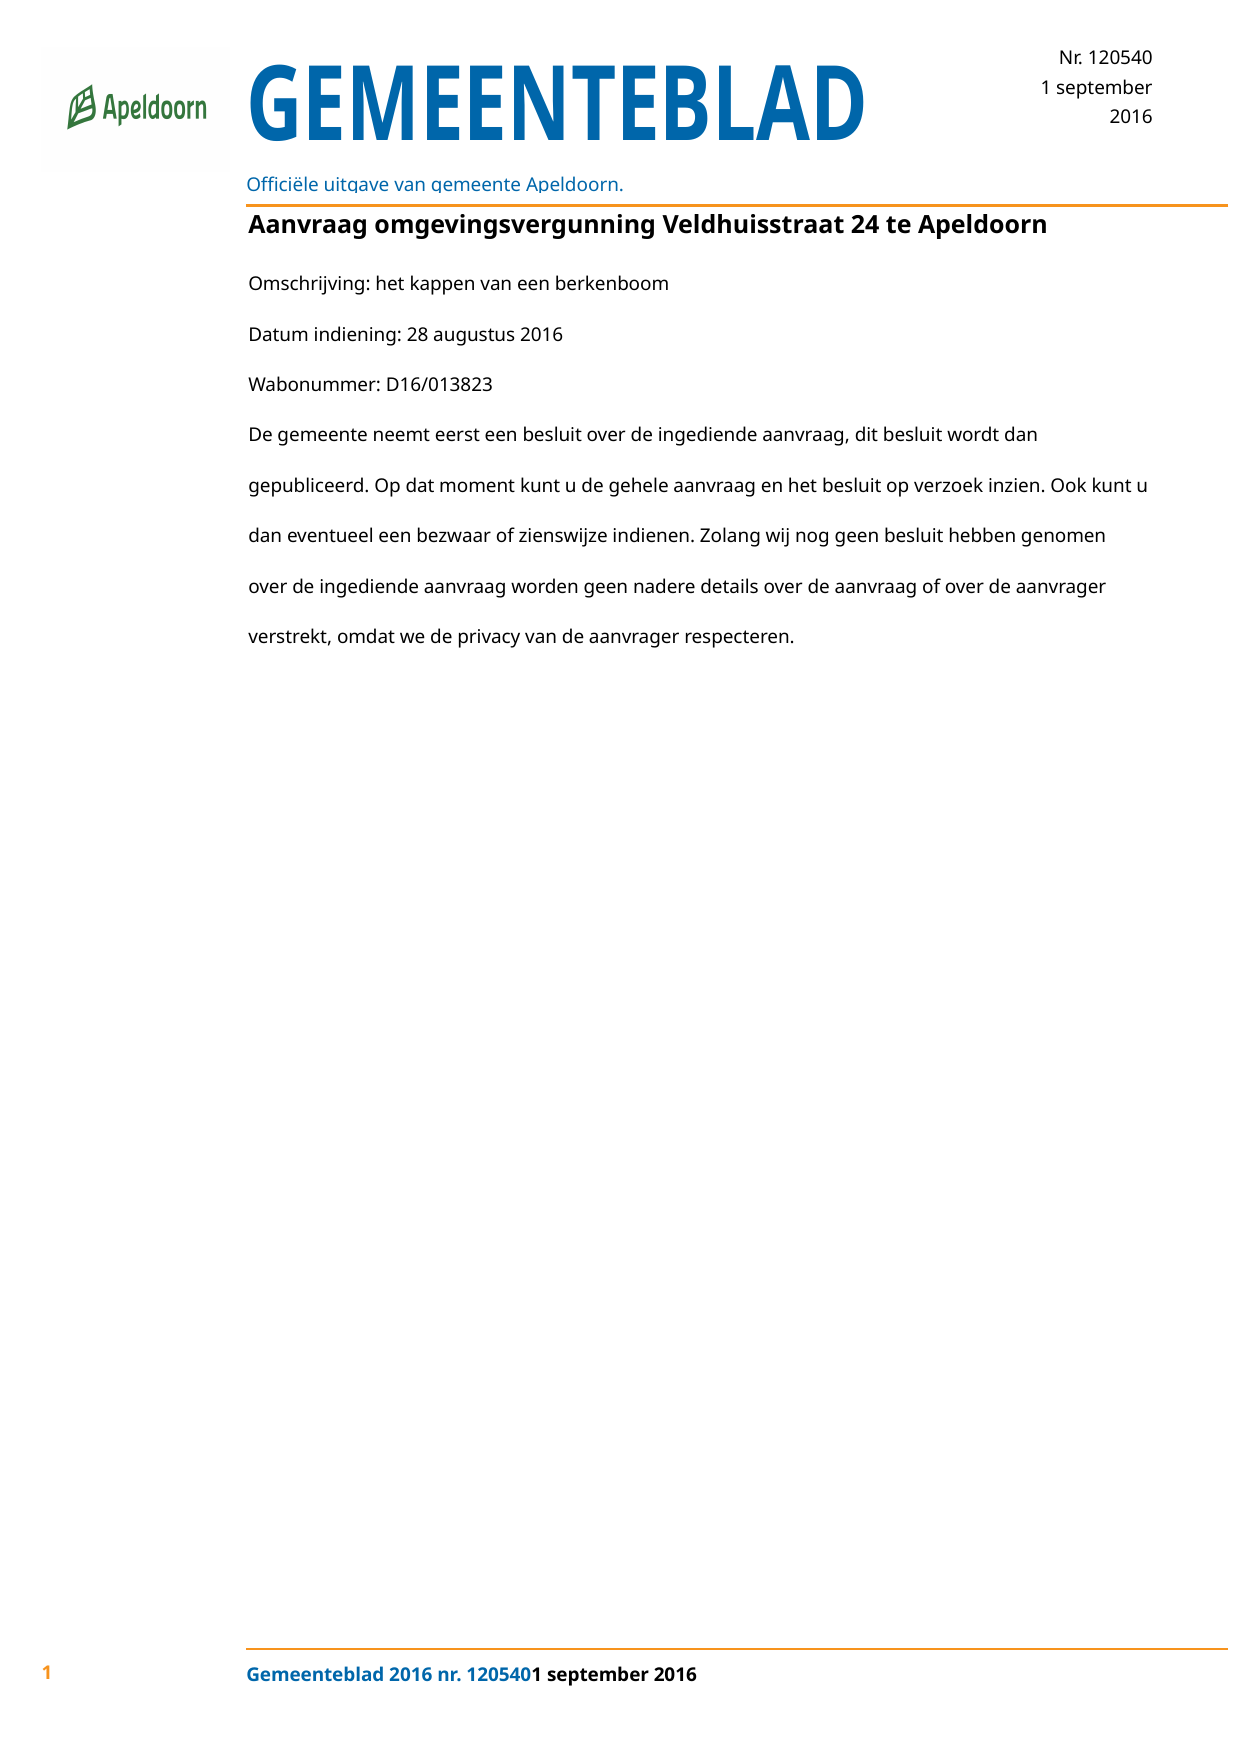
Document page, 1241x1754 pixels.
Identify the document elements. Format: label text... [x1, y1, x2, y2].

text Aanvraag omgevingsvergunning Veldhuisstraat 24 te Apeldoorn [248, 207, 1152, 241]
text De gemeente neemt eerst een besluit over de ingediende aanvraag, dit besluit wordt dan [248, 422, 1152, 447]
text over de ingediende aanvraag worden geen nadere details over de aanvraag of over de aanvrager [248, 573, 1152, 598]
text dan eventueel een bezwaar of zienswijze indienen. Zolang wij nog geen besluit hebben genomen [248, 522, 1152, 548]
text Omschrijving: het kappen van een berkenboom [248, 270, 1152, 296]
text verstrekt, omdat we de privacy van de aanvrager respecteren. [248, 623, 1152, 649]
picture [41, 47, 231, 172]
text gepubliceerd. Op dat moment kunt u de gehele aanvraag en het besluit op verzoek inzien. Ook kunt u [248, 472, 1152, 498]
text Wabonummer: D16/013823 [248, 371, 1152, 397]
text Datum indiening: 28 augustus 2016 [248, 321, 1152, 346]
